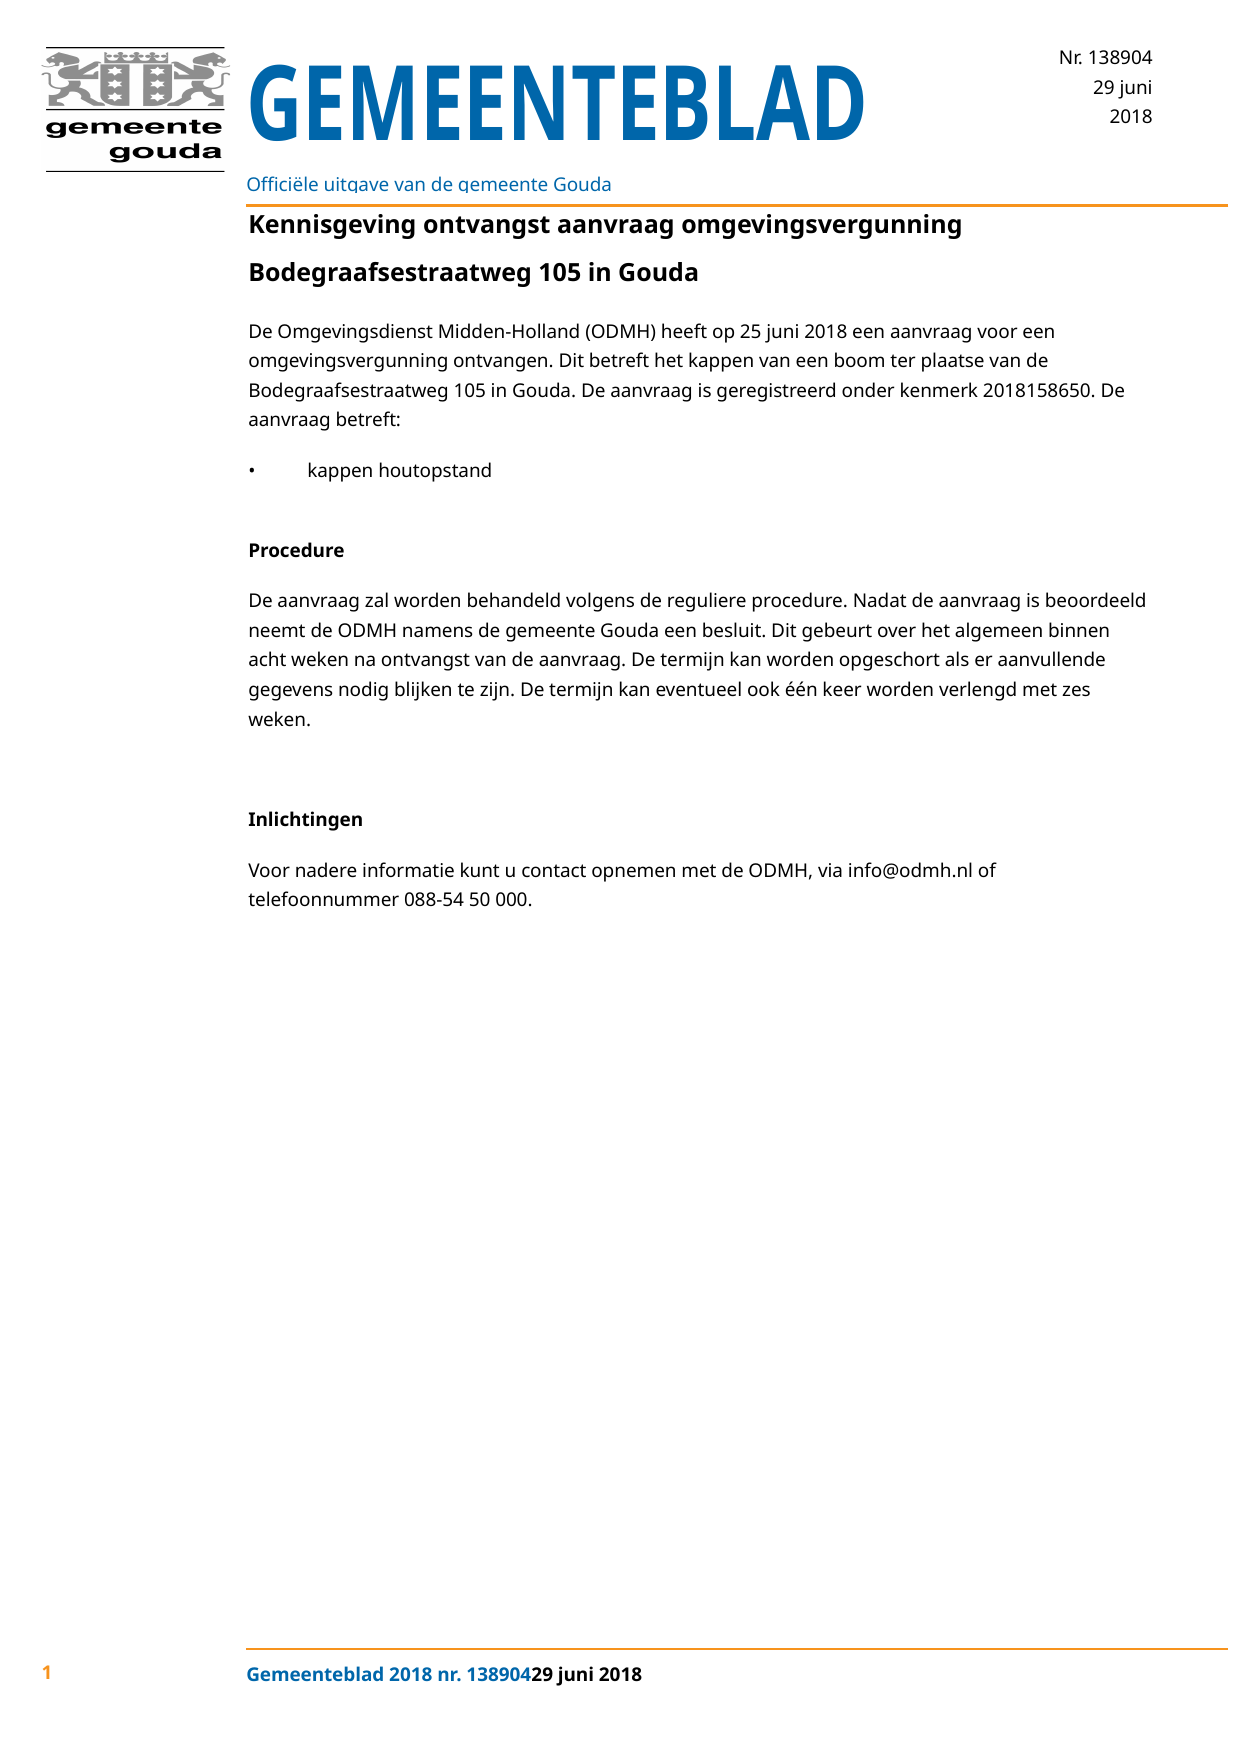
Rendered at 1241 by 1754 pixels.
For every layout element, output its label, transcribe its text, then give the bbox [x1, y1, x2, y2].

text Voor nadere informatie kunt u contact opnemen met de ODMH, via info@odmh.nl of telefoonnummer 088-54 50 000. [248, 857, 1152, 912]
text Inlichtingen [248, 807, 1152, 832]
text Procedure [248, 537, 1152, 563]
text De Omgevingsdienst Midden-Holland (ODMH) heeft op 25 juni 2018 een aanvraag voor een omgevingsvergunning ontvangen. Dit betreft het kappen van een boom ter plaatse van de Bodegraafsestraatweg 105 in Gouda. De aanvraag is geregistreerd onder kenmerk 2018158650. De aanvraag betreft: [248, 318, 1152, 432]
list kappen houtopstand [248, 457, 1152, 483]
text Kennisgeving ontvangst aanvraag omgevingsvergunning Bodegraafsestraatweg 105 in Gouda [248, 207, 1152, 288]
picture [41, 47, 231, 172]
text De aanvraag zal worden behandeld volgens de reguliere procedure. Nadat de aanvraag is beoordeeld neemt de ODMH namens de gemeente Gouda een besluit. Dit gebeurt over het algemeen binnen acht weken na ontvangst van de aanvraag. De termijn kan worden opgeschort als er aanvullende gegevens nodig blijken te zijn. De termijn kan eventueel ook één keer worden verlengd met zes weken. [248, 587, 1152, 732]
